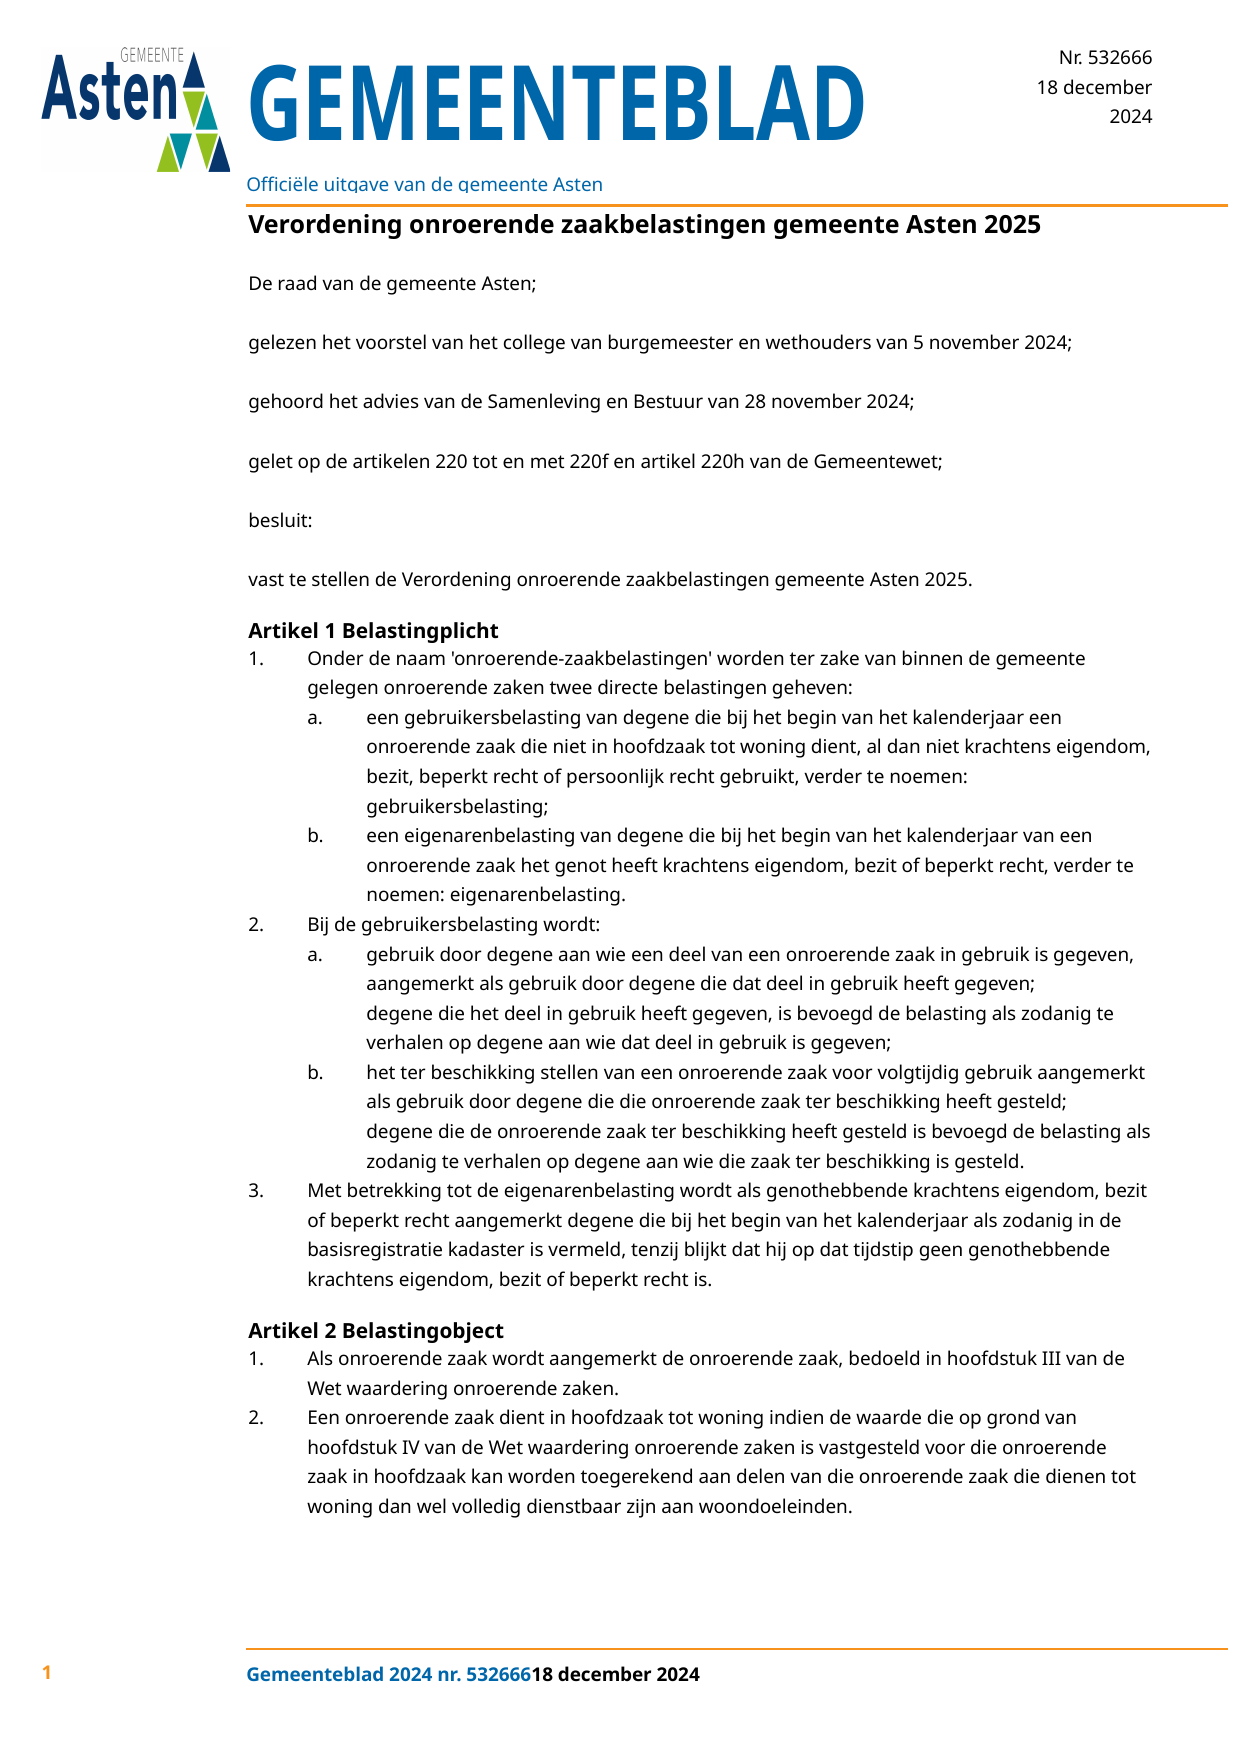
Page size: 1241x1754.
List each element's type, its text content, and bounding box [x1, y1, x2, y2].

text De raad van de gemeente Asten; [248, 270, 1152, 296]
text vast te stellen de Verordening onroerende zaakbelastingen gemeente Asten 2025. [248, 566, 1152, 592]
list een eigenarenbelasting van degene die bij het begin van het kalenderjaar van een onroerende zaak het genot heeft krachtens eigendom, bezit of beperkt recht, verder te noemen: eigenarenbelasting. [307, 822, 1152, 907]
list Onder de naam 'onroerende-zaakbelastingen' worden ter zake van binnen de gemeente gelegen onroerende zaken twee directe belastingen geheven: [248, 645, 1152, 700]
list Met betrekking tot de eigenarenbelasting wordt als genothebbende krachtens eigendom, bezit of beperkt recht aangemerkt degene die bij het begin van het kalenderjaar als zodanig in de basisregistratie kadaster is vermeld, tenzij blijkt dat hij op dat tijdstip geen genothebbende krachtens eigendom, bezit of beperkt recht is. [248, 1177, 1152, 1292]
list Bij de gebruikersbelasting wordt: [248, 911, 1152, 937]
picture [41, 47, 231, 172]
text Artikel 2 Belastingobject [248, 1317, 1152, 1345]
list het ter beschikking stellen van een onroerende zaak voor volgtijdig gebruik aangemerkt als gebruik door degene die die onroerende zaak ter beschikking heeft gesteld; [307, 1059, 1152, 1114]
text gelet op de artikelen 220 tot en met 220f en artikel 220h van de Gemeentewet; [248, 448, 1152, 473]
list degene die het deel in gebruik heeft gegeven, is bevoegd de belasting als zodanig te verhalen op degene aan wie dat deel in gebruik is gegeven; [307, 1000, 1152, 1055]
text gelezen het voorstel van het college van burgemeester en wethouders van 5 november 2024; [248, 329, 1152, 355]
list degene die de onroerende zaak ter beschikking heeft gesteld is bevoegd de belasting als zodanig te verhalen op degene aan wie die zaak ter beschikking is gesteld. [307, 1118, 1152, 1174]
list Als onroerende zaak wordt aangemerkt de onroerende zaak, bedoeld in hoofdstuk III van de Wet waardering onroerende zaken. [248, 1345, 1152, 1400]
text besluit: [248, 507, 1152, 533]
list gebruik door degene aan wie een deel van een onroerende zaak in gebruik is gegeven, aangemerkt als gebruik door degene die dat deel in gebruik heeft gegeven; [307, 941, 1152, 996]
text Artikel 1 Belastingplicht [248, 617, 1152, 645]
text gehoord het advies van de Samenleving en Bestuur van 28 november 2024; [248, 389, 1152, 414]
list Een onroerende zaak dient in hoofdzaak tot woning indien de waarde die op grond van hoofdstuk IV van de Wet waardering onroerende zaken is vastgesteld voor die onroerende zaak in hoofdzaak kan worden toegerekend aan delen van die onroerende zaak die dienen tot woning dan wel volledig dienstbaar zijn aan woondoeleinden. [248, 1404, 1152, 1519]
list een gebruikersbelasting van degene die bij het begin van het kalenderjaar een onroerende zaak die niet in hoofdzaak tot woning dient, al dan niet krachtens eigendom, bezit, beperkt recht of persoonlijk recht gebruikt, verder te noemen: gebruikersbelasting; [307, 704, 1152, 819]
text Verordening onroerende zaakbelastingen gemeente Asten 2025 [248, 207, 1152, 241]
